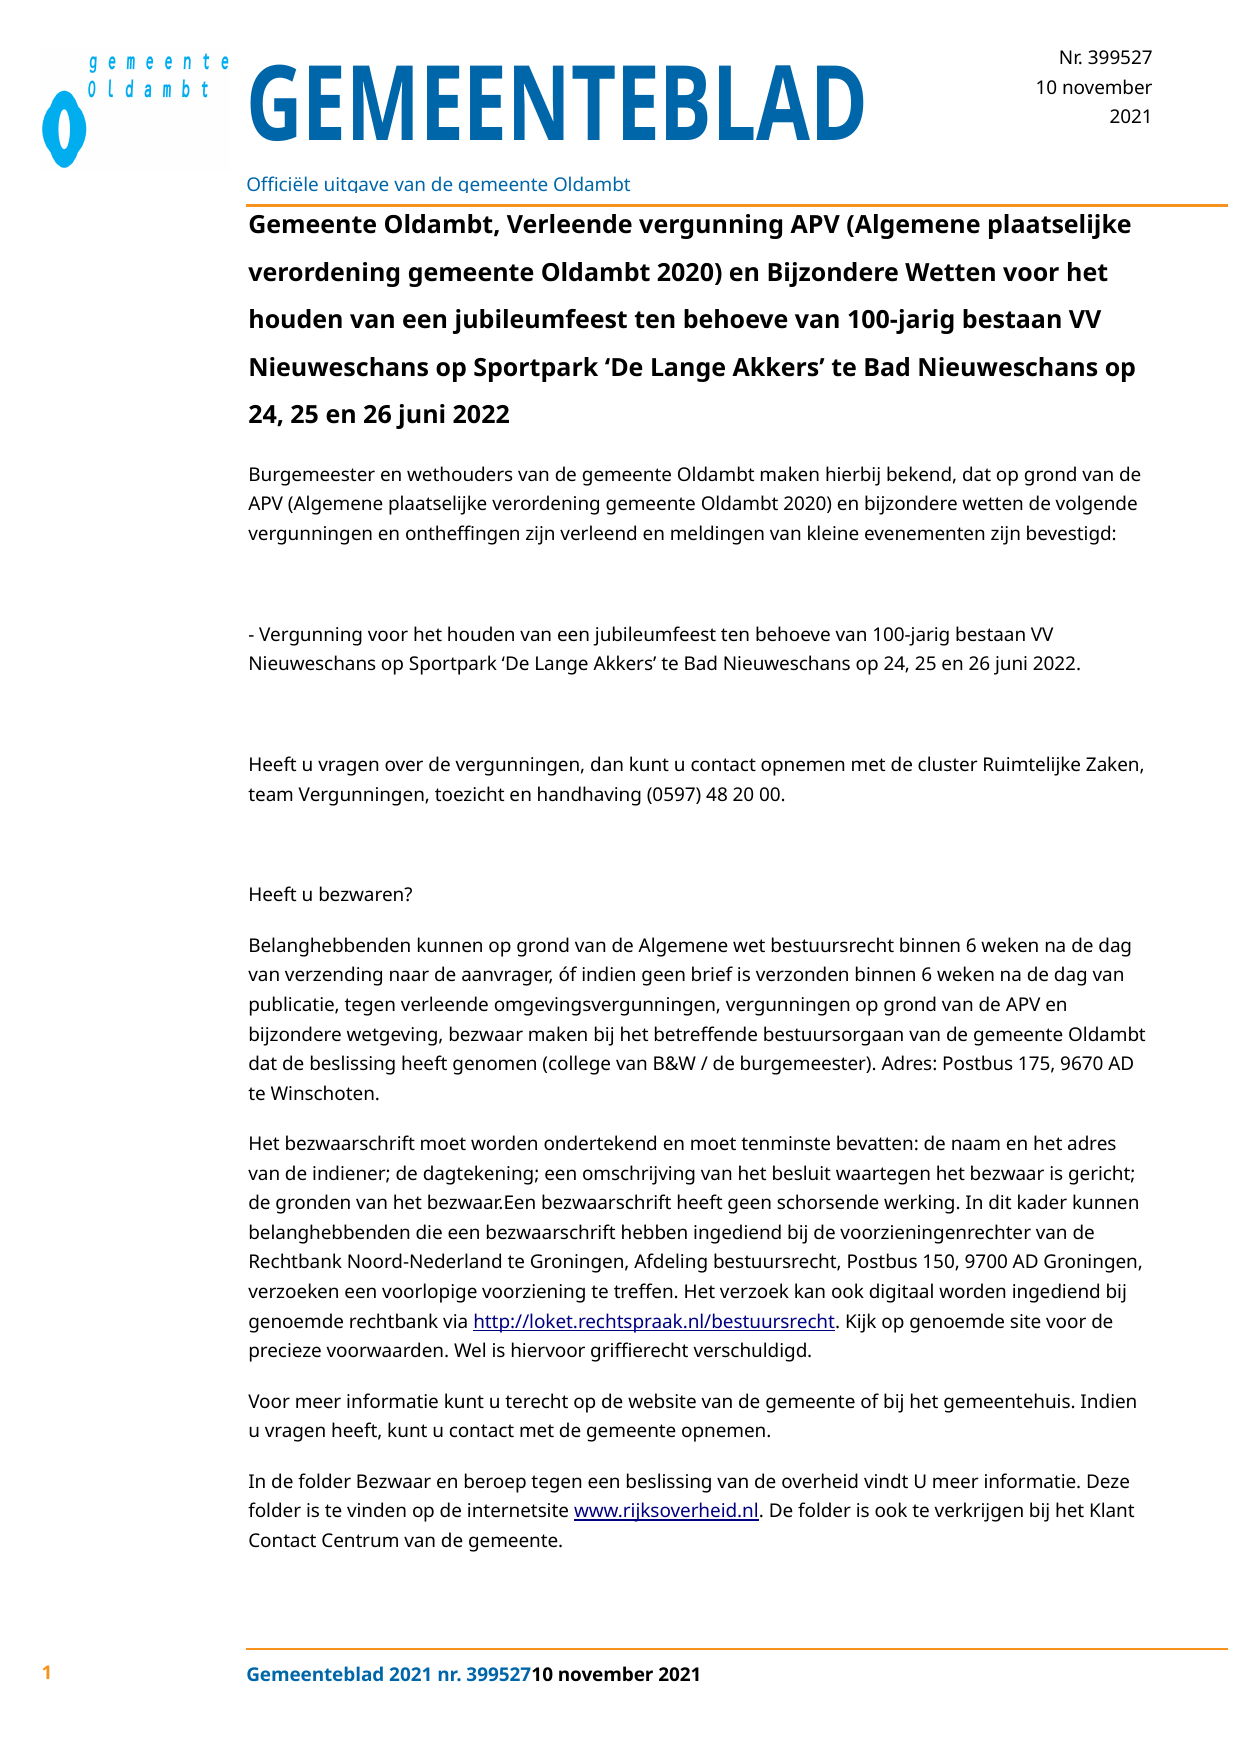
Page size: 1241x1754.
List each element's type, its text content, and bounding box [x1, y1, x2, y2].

text Belanghebbenden kunnen op grond van de Algemene wet bestuursrecht binnen 6 weken na de dag van verzending naar de aanvrager, óf indien geen brief is verzonden binnen 6 weken na de dag van publicatie, tegen verleende omgevingsvergunningen, vergunningen op grond van de APV en bijzondere wetgeving, bezwaar maken bij het betreffende bestuursorgaan van de gemeente Oldambt dat de beslissing heeft genomen (college van B&W / de burgemeester). Adres: Postbus 175, 9670 AD te Winschoten. [248, 932, 1152, 1106]
text Gemeente Oldambt, Verleende vergunning APV (Algemene plaatselijke verordening gemeente Oldambt 2020) en Bijzondere Wetten voor het houden van een jubileumfeest ten behoeve van 100-jarig bestaan VV Nieuweschans op Sportpark ‘De Lange Akkers’ te Bad Nieuweschans op 24, 25 en 26 juni 2022 [248, 207, 1152, 431]
text Heeft u bezwaren? [248, 882, 1152, 907]
text Voor meer informatie kunt u terecht op de website van de gemeente of bij het gemeentehuis. Indien u vragen heeft, kunt u contact met de gemeente opnemen. [248, 1388, 1152, 1443]
picture [41, 47, 231, 172]
text Heeft u vragen over de vergunningen, dan kunt u contact opnemen met de cluster Ruimtelijke Zaken, team Vergunningen, toezicht en handhaving (0597) 48 20 00. [248, 751, 1152, 806]
text - Vergunning voor het houden van een jubileumfeest ten behoeve van 100-jarig bestaan VV Nieuweschans op Sportpark ‘De Lange Akkers’ te Bad Nieuweschans op 24, 25 en 26 juni 2022. [248, 621, 1152, 676]
text Het bezwaarschrift moet worden ondertekend en moet tenminste bevatten: de naam en het adres van de indiener; de dagtekening; een omschrijving van het besluit waartegen het bezwaar is gericht; de gronden van het bezwaar.Een bezwaarschrift heeft geen schorsende werking. In dit kader kunnen belanghebbenden die een bezwaarschrift hebben ingediend bij de voorzieningenrechter van de Rechtbank Noord-Nederland te Groningen, Afdeling bestuursrecht, Postbus 150, 9700 AD Groningen, verzoeken een voorlopige voorziening te treffen. Het verzoek kan ook digitaal worden ingediend bij genoemde rechtbank via http://loket.rechtspraak.nl/bestuursrecht. Kijk op genoemde site voor de precieze voorwaarden. Wel is hiervoor griffierecht verschuldigd. [248, 1130, 1152, 1363]
text Burgemeester en wethouders van de gemeente Oldambt maken hierbij bekend, dat op grond van de APV (Algemene plaatselijke verordening gemeente Oldambt 2020) en bijzondere wetten de volgende vergunningen en ontheffingen zijn verleend en meldingen van kleine evenementen zijn bevestigd: [248, 461, 1152, 546]
text In de folder Bezwaar en beroep tegen een beslissing van de overheid vindt U meer informatie. Deze folder is te vinden op de internetsite www.rijksoverheid.nl. De folder is ook te verkrijgen bij het Klant Contact Centrum van de gemeente. [248, 1468, 1152, 1553]
